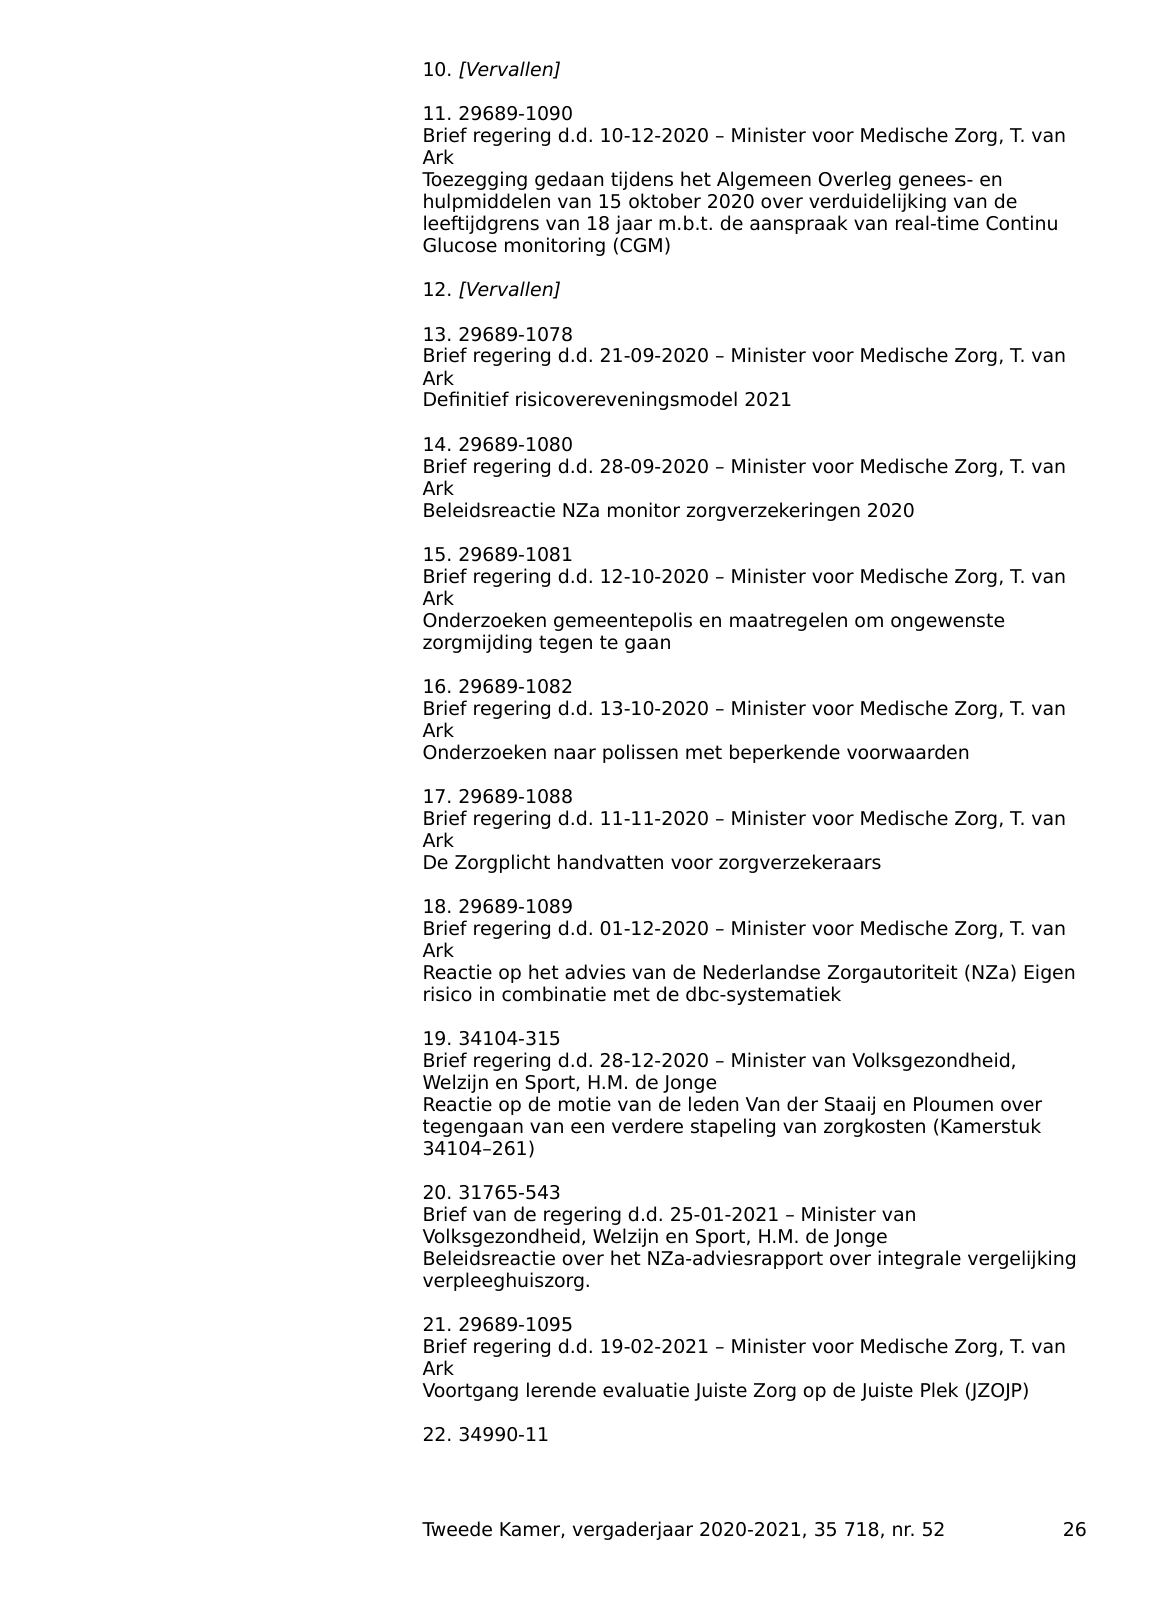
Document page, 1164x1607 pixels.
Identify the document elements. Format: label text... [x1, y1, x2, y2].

text 15. 29689-1081 [422, 544, 1087, 566]
text 13. 29689-1078 [422, 323, 1087, 345]
text Brief regering d.d. 10-12-2020 – Minister voor Medische Zorg, T. van Ark [422, 125, 1087, 169]
text 10. [Vervallen] [422, 59, 1087, 81]
text Reactie op de motie van de leden Van der Staaij en Ploumen over tegengaan van een verdere stapeling van zorgkosten (Kamerstuk 34104–261) [422, 1094, 1087, 1160]
text Brief regering d.d. 12-10-2020 – Minister voor Medische Zorg, T. van Ark [422, 566, 1087, 609]
text Definitief risicovereveningsmodel 2021 [422, 389, 1087, 411]
text Onderzoeken naar polissen met beperkende voorwaarden [422, 742, 1087, 764]
text 19. 34104-315 [422, 1028, 1087, 1050]
text De Zorgplicht handvatten voor zorgverzekeraars [422, 852, 1087, 874]
text Beleidsreactie over het NZa-adviesrapport over integrale vergelijking verpleeghuiszorg. [422, 1248, 1087, 1292]
text Brief regering d.d. 13-10-2020 – Minister voor Medische Zorg, T. van Ark [422, 698, 1087, 742]
text 18. 29689-1089 [422, 896, 1087, 918]
text Reactie op het advies van de Nederlandse Zorgautoriteit (NZa) Eigen risico in combinatie met de dbc-systematiek [422, 962, 1087, 1006]
text Brief regering d.d. 11-11-2020 – Minister voor Medische Zorg, T. van Ark [422, 808, 1087, 852]
text 11. 29689-1090 [422, 103, 1087, 125]
text 22. 34990-11 [422, 1424, 1087, 1446]
text Brief regering d.d. 01-12-2020 – Minister voor Medische Zorg, T. van Ark [422, 918, 1087, 962]
text Toezegging gedaan tijdens het Algemeen Overleg genees- en hulpmiddelen van 15 oktober 2020 over verduidelijking van de leeftijdgrens van 18 jaar m.b.t. de aanspraak van real-time Continu Glucose monitoring (CGM) [422, 169, 1087, 257]
text Brief regering d.d. 19-02-2021 – Minister voor Medische Zorg, T. van Ark [422, 1336, 1087, 1380]
text 12. [Vervallen] [422, 279, 1087, 301]
text Beleidsreactie NZa monitor zorgverzekeringen 2020 [422, 499, 1087, 521]
text Brief van de regering d.d. 25-01-2021 – Minister van Volksgezondheid, Welzijn en Sport, H.M. de Jonge [422, 1204, 1087, 1248]
text Onderzoeken gemeentepolis en maatregelen om ongewenste zorgmijding tegen te gaan [422, 609, 1087, 653]
text Brief regering d.d. 28-12-2020 – Minister van Volksgezondheid, Welzijn en Sport, H.M. de Jonge [422, 1050, 1087, 1094]
text 20. 31765-543 [422, 1182, 1087, 1204]
text 17. 29689-1088 [422, 786, 1087, 808]
text Brief regering d.d. 28-09-2020 – Minister voor Medische Zorg, T. van Ark [422, 456, 1087, 499]
text Brief regering d.d. 21-09-2020 – Minister voor Medische Zorg, T. van Ark [422, 345, 1087, 389]
text 14. 29689-1080 [422, 433, 1087, 456]
text Voortgang lerende evaluatie Juiste Zorg op de Juiste Plek (JZOJP) [422, 1380, 1087, 1402]
text 21. 29689-1095 [422, 1314, 1087, 1336]
text 16. 29689-1082 [422, 676, 1087, 698]
